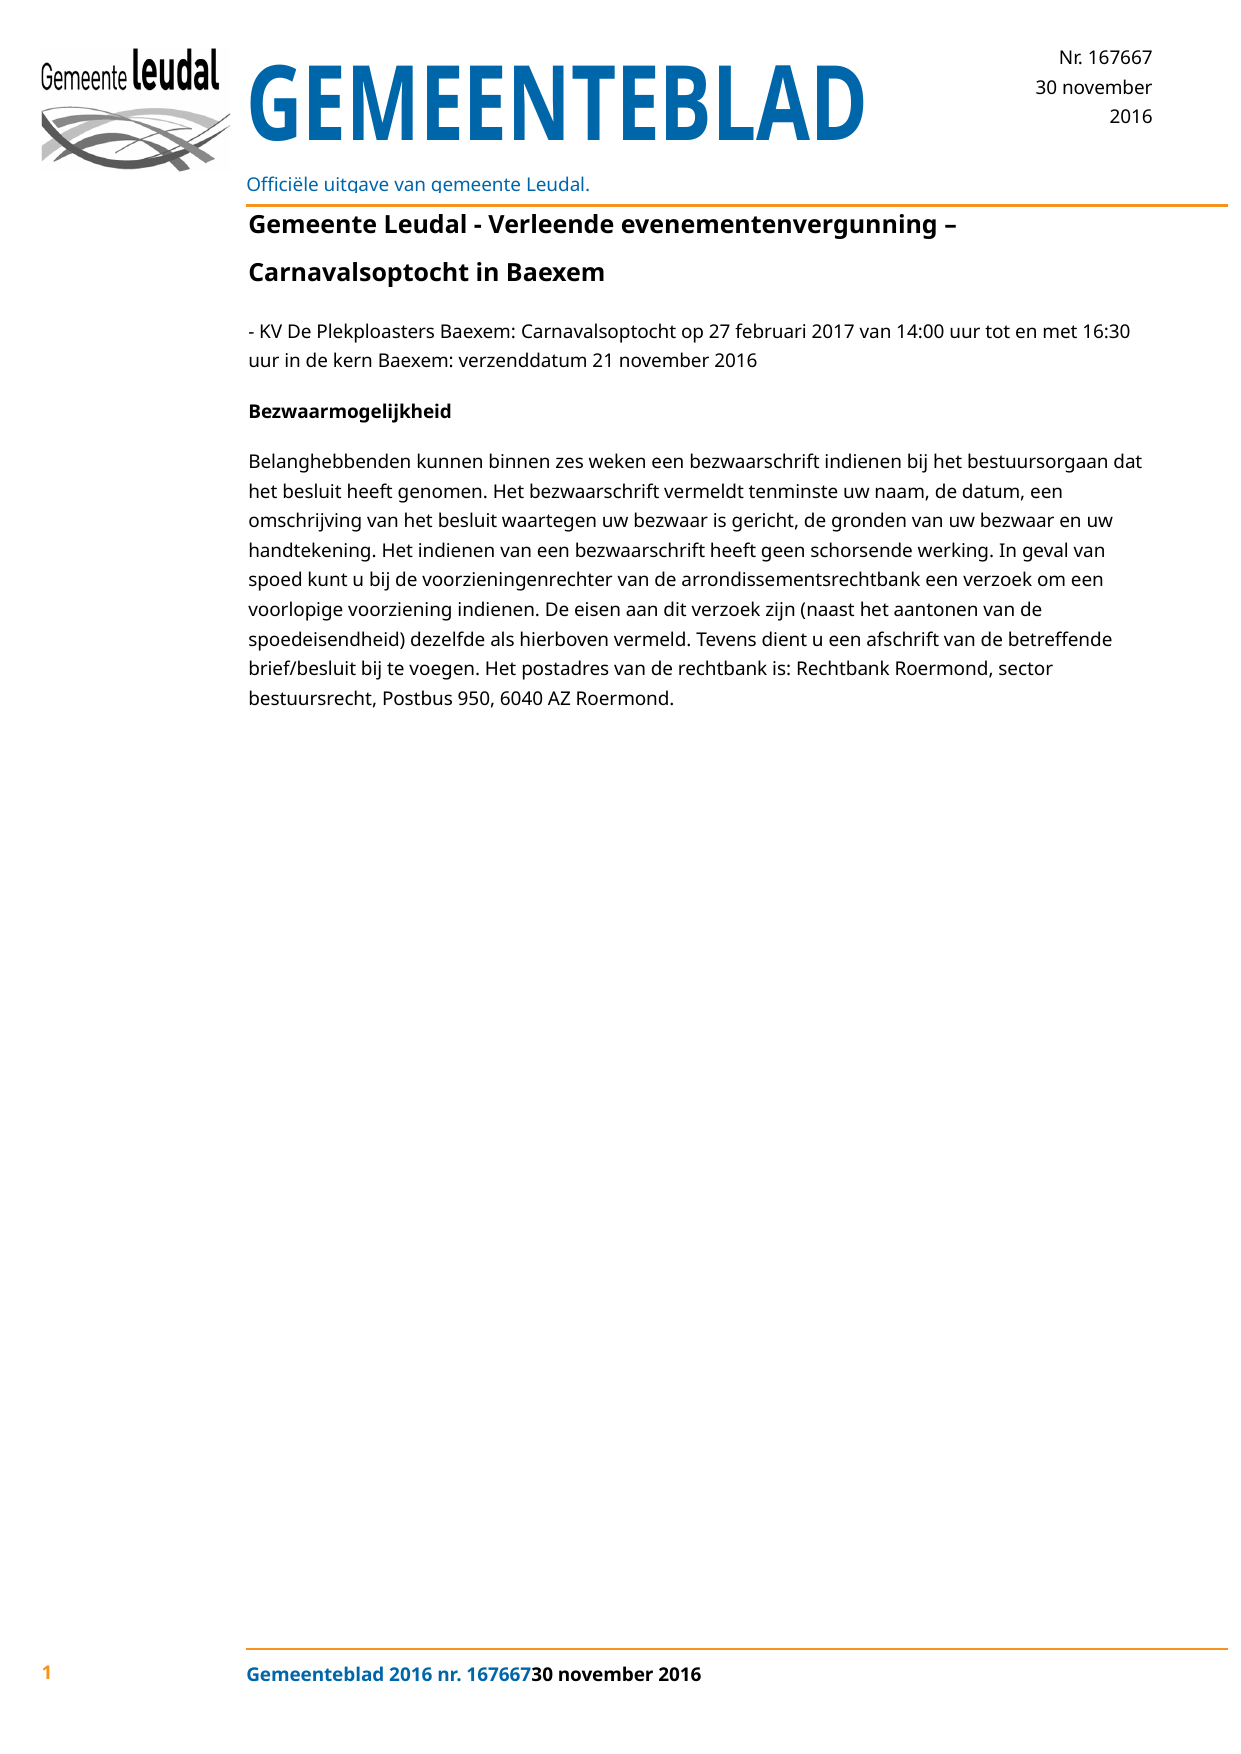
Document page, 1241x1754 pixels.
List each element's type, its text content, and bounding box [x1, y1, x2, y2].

text - KV De Plekploasters Baexem: Carnavalsoptocht op 27 februari 2017 van 14:00 uur tot en met 16:30 uur in de kern Baexem: verzenddatum 21 november 2016 [248, 318, 1152, 373]
text Gemeente Leudal - Verleende evenementenvergunning – Carnavalsoptocht in Baexem [248, 207, 1152, 288]
text Bezwaarmogelijkheid [248, 398, 1152, 424]
picture [41, 47, 231, 172]
text Belanghebbenden kunnen binnen zes weken een bezwaarschrift indienen bij het bestuursorgaan dat het besluit heeft genomen. Het bezwaarschrift vermeldt tenminste uw naam, de datum, een omschrijving van het besluit waartegen uw bezwaar is gericht, de gronden van uw bezwaar en uw handtekening. Het indienen van een bezwaarschrift heeft geen schorsende werking. In geval van spoed kunt u bij de voorzieningenrechter van de arrondissementsrechtbank een verzoek om een voorlopige voorziening indienen. De eisen aan dit verzoek zijn (naast het aantonen van de spoedeisendheid) dezelfde als hierboven vermeld. Tevens dient u een afschrift van de betreffende brief/besluit bij te voegen. Het postadres van de rechtbank is: Rechtbank Roermond, sector bestuursrecht, Postbus 950, 6040 AZ Roermond. [248, 448, 1152, 711]
